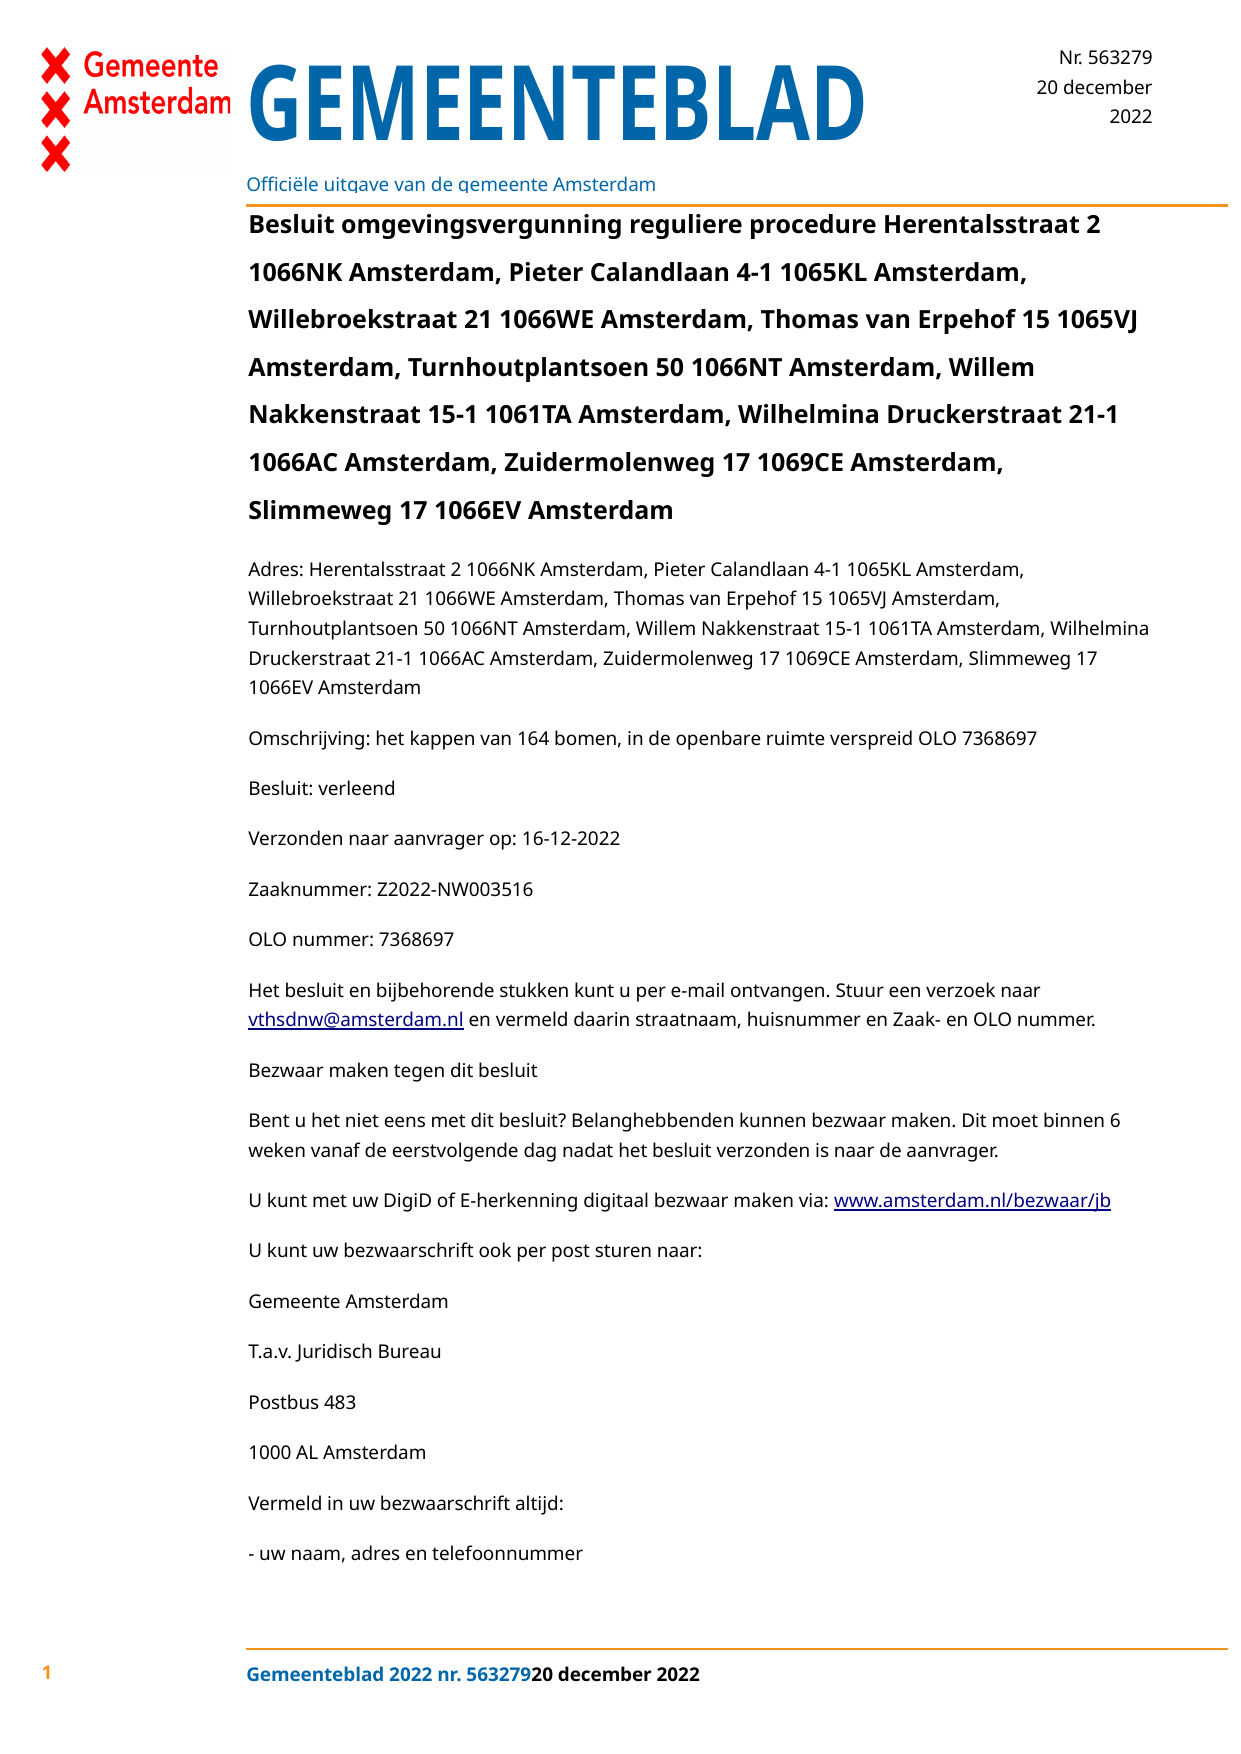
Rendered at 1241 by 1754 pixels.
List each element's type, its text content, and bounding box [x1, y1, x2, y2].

text Bezwaar maken tegen dit besluit [248, 1057, 1152, 1082]
text Bent u het niet eens met dit besluit? Belanghebbenden kunnen bezwaar maken. Dit moet binnen 6 weken vanaf de eerstvolgende dag nadat het besluit verzonden is naar de aanvrager. [248, 1107, 1152, 1162]
text 1000 AL Amsterdam [248, 1439, 1152, 1465]
text U kunt uw bezwaarschrift ook per post sturen naar: [248, 1238, 1152, 1263]
text Postbus 483 [248, 1389, 1152, 1414]
text T.a.v. Juridisch Bureau [248, 1338, 1152, 1364]
text Omschrijving: het kappen van 164 bomen, in de openbare ruimte verspreid OLO 7368697 [248, 725, 1152, 750]
picture [41, 47, 231, 172]
text OLO nummer: 7368697 [248, 926, 1152, 952]
text Gemeente Amsterdam [248, 1288, 1152, 1314]
text Adres: Herentalsstraat 2 1066NK Amsterdam, Pieter Calandlaan 4-1 1065KL Amsterdam, Willebroekstraat 21 1066WE Amsterdam, Thomas van Erpehof 15 1065VJ Amsterdam, Turnhoutplantsoen 50 1066NT Amsterdam, Willem Nakkenstraat 15-1 1061TA Amsterdam, Wilhelmina Druckerstraat 21-1 1066AC Amsterdam, Zuidermolenweg 17 1069CE Amsterdam, Slimmeweg 17 1066EV Amsterdam [248, 556, 1152, 700]
text Besluit: verleend [248, 775, 1152, 801]
text Vermeld in uw bezwaarschrift altijd: [248, 1490, 1152, 1515]
text - uw naam, adres en telefoonnummer [248, 1540, 1152, 1566]
text Zaaknummer: Z2022-NW003516 [248, 876, 1152, 902]
text Het besluit en bijbehorende stukken kunt u per e-mail ontvangen. Stuur een verzoek naar vthsdnw@amsterdam.nl en vermeld daarin straatnaam, huisnummer en Zaak- en OLO nummer. [248, 977, 1152, 1032]
text Verzonden naar aanvrager op: 16-12-2022 [248, 826, 1152, 851]
text Besluit omgevingsvergunning reguliere procedure Herentalsstraat 2 1066NK Amsterdam, Pieter Calandlaan 4-1 1065KL Amsterdam, Willebroekstraat 21 1066WE Amsterdam, Thomas van Erpehof 15 1065VJ Amsterdam, Turnhoutplantsoen 50 1066NT Amsterdam, Willem Nakkenstraat 15-1 1061TA Amsterdam, Wilhelmina Druckerstraat 21-1 1066AC Amsterdam, Zuidermolenweg 17 1069CE Amsterdam, Slimmeweg 17 1066EV Amsterdam [248, 207, 1152, 526]
text U kunt met uw DigiD of E-herkenning digitaal bezwaar maken via: www.amsterdam.nl/bezwaar/jb [248, 1187, 1152, 1213]
